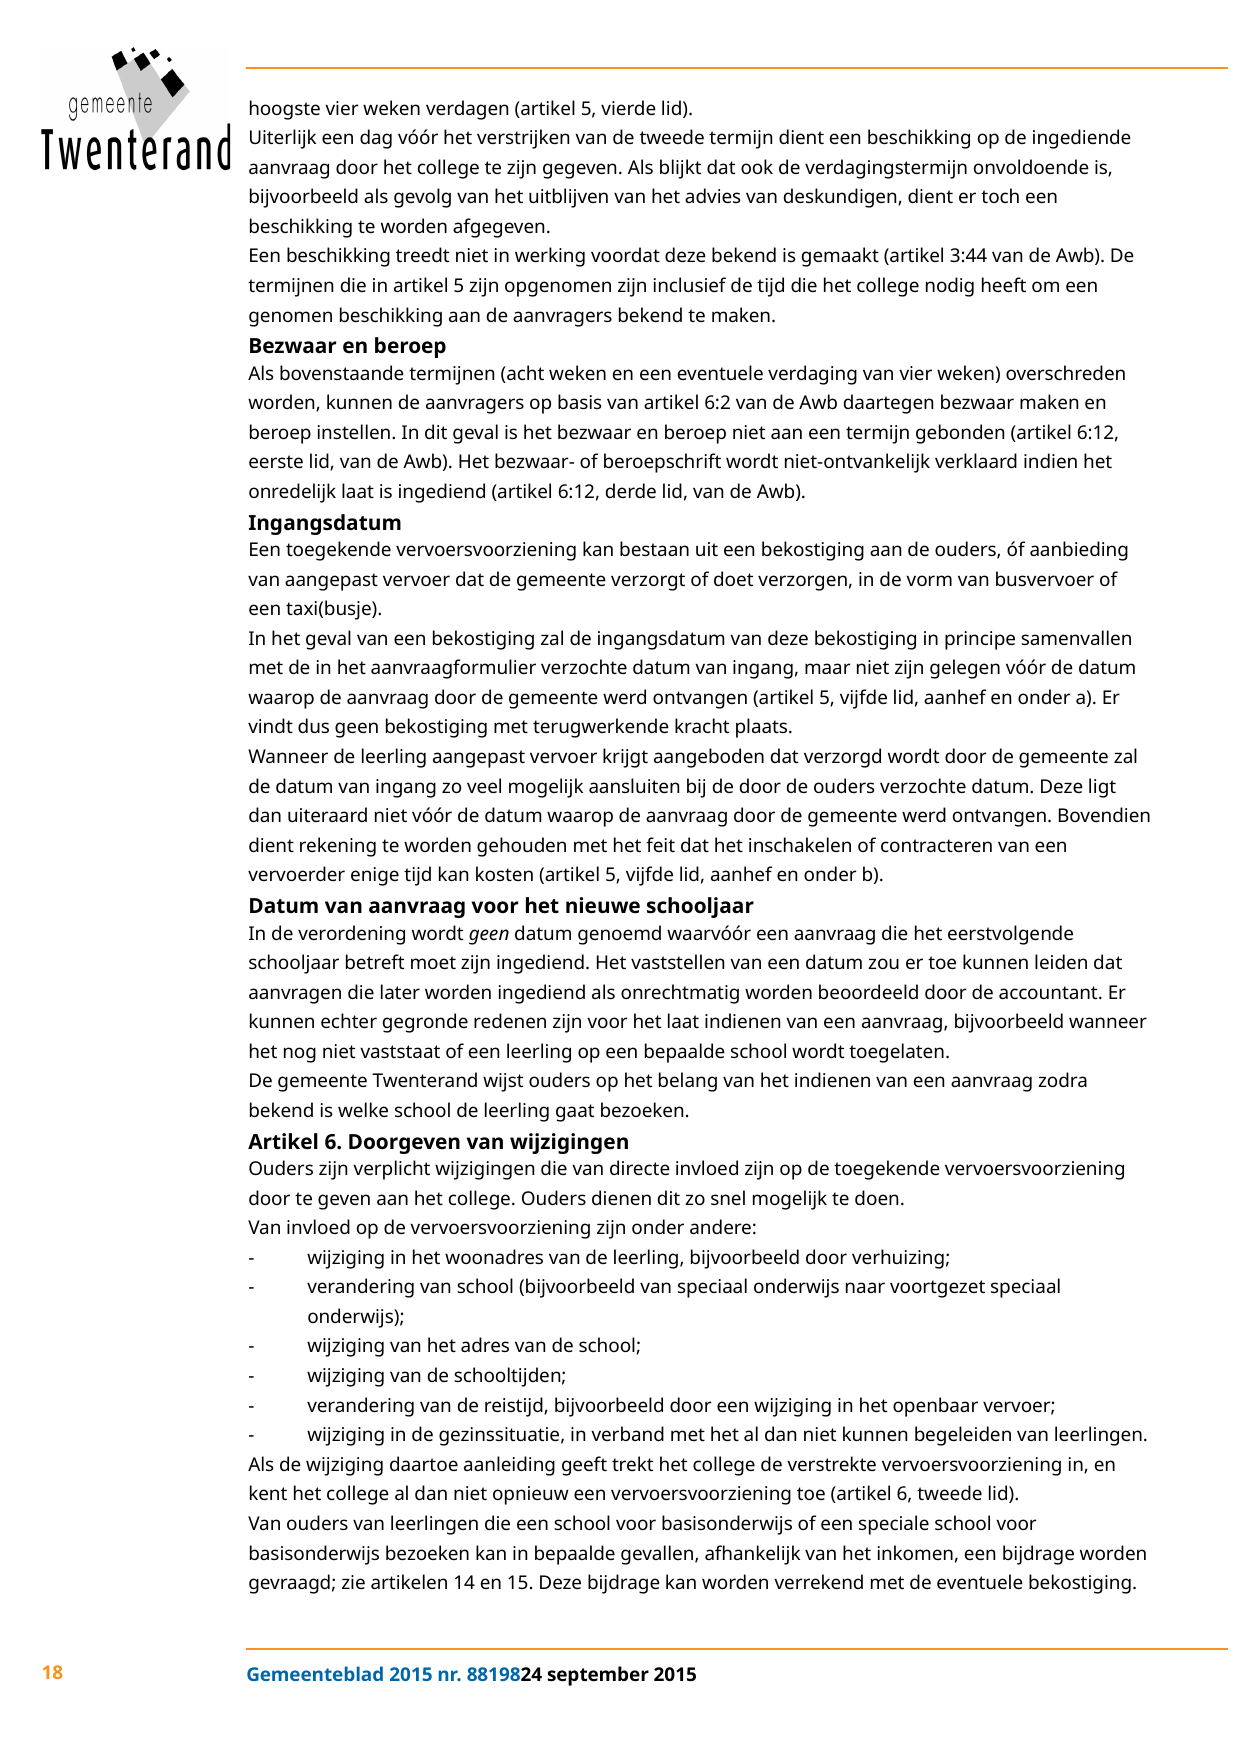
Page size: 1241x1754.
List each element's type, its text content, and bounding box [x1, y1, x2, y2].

text De gemeente Twenterand wijst ouders op het belang van het indienen van een aanvraag zodra bekend is welke school de leerling gaat bezoeken. [248, 1068, 1152, 1123]
text Bezwaar en beroep [248, 331, 1152, 360]
text Van ouders van leerlingen die een school voor basisonderwijs of een speciale school voor basisonderwijs bezoeken kan in bepaalde gevallen, afhankelijk van het inkomen, een bijdrage worden gevraagd; zie artikelen 14 en 15. Deze bijdrage kan worden verrekend met de eventuele bekostiging. [248, 1510, 1152, 1595]
text hoogste vier weken verdagen (artikel 5, vierde lid). [248, 95, 1152, 121]
text Als bovenstaande termijnen (acht weken en een eventuele verdaging van vier weken) overschreden worden, kunnen de aanvragers op basis van artikel 6:2 van de Awb daartegen bezwaar maken en beroep instellen. In dit geval is het bezwaar en beroep niet aan een termijn gebonden (artikel 6:12, eerste lid, van de Awb). Het bezwaar- of beroepschrift wordt niet-ontvankelijk verklaard indien het onredelijk laat is ingediend (artikel 6:12, derde lid, van de Awb). [248, 360, 1152, 504]
list verandering van de reistijd, bijvoorbeeld door een wijziging in het openbaar vervoer; [248, 1392, 1152, 1418]
text Datum van aanvraag voor het nieuwe schooljaar [248, 891, 1152, 920]
text Wanneer de leerling aangepast vervoer krijgt aangeboden dat verzorgd wordt door de gemeente zal de datum van ingang zo veel mogelijk aansluiten bij de door de ouders verzochte datum. Deze ligt dan uiteraard niet vóór de datum waarop de aanvraag door de gemeente werd ontvangen. Bovendien dient rekening te worden gehouden met het feit dat het inschakelen of contracteren van een vervoerder enige tijd kan kosten (artikel 5, vijfde lid, aanhef en onder b). [248, 743, 1152, 887]
text Van invloed op de vervoersvoorziening zijn onder andere: [248, 1214, 1152, 1240]
text Artikel 6. Doorgeven van wijzigingen [248, 1127, 1152, 1155]
picture [41, 47, 231, 172]
text Uiterlijk een dag vóór het verstrijken van de tweede termijn dient een beschikking op de ingediende aanvraag door het college te zijn gegeven. Als blijkt dat ook de verdagingstermijn onvoldoende is, bijvoorbeeld als gevolg van het uitblijven van het advies van deskundigen, dient er toch een beschikking te worden afgegeven. [248, 124, 1152, 239]
list wijziging van het adres van de school; [248, 1333, 1152, 1358]
text In het geval van een bekostiging zal de ingangsdatum van deze bekostiging in principe samenvallen met de in het aanvraagformulier verzochte datum van ingang, maar niet zijn gelegen vóór de datum waarop de aanvraag door de gemeente werd ontvangen (artikel 5, vijfde lid, aanhef en onder a). Er vindt dus geen bekostiging met terugwerkende kracht plaats. [248, 625, 1152, 739]
text Een toegekende vervoersvoorziening kan bestaan uit een bekostiging aan de ouders, óf aanbieding van aangepast vervoer dat de gemeente verzorgt of doet verzorgen, in de vorm van busvervoer of een taxi(busje). [248, 536, 1152, 621]
text Ingangsdatum [248, 508, 1152, 536]
list wijziging van de schooltijden; [248, 1362, 1152, 1388]
text Een beschikking treedt niet in werking voordat deze bekend is gemaakt (artikel 3:44 van de Awb). De termijnen die in artikel 5 zijn opgenomen zijn inclusief de tijd die het college nodig heeft om een genomen beschikking aan de aanvragers bekend te maken. [248, 243, 1152, 328]
text In de verordening wordt geen datum genoemd waarvóór een aanvraag die het eerstvolgende schooljaar betreft moet zijn ingediend. Het vaststellen van een datum zou er toe kunnen leiden dat aanvragen die later worden ingediend als onrechtmatig worden beoordeeld door de accountant. Er kunnen echter gegronde redenen zijn voor het laat indienen van een aanvraag, bijvoorbeeld wanneer het nog niet vaststaat of een leerling op een bepaalde school wordt toegelaten. [248, 920, 1152, 1064]
text Ouders zijn verplicht wijzigingen die van directe invloed zijn op de toegekende vervoersvoorziening door te geven aan het college. Ouders dienen dit zo snel mogelijk te doen. [248, 1155, 1152, 1211]
list wijziging in de gezinssituatie, in verband met het al dan niet kunnen begeleiden van leerlingen. [248, 1421, 1152, 1447]
text Als de wijziging daartoe aanleiding geeft trekt het college de verstrekte vervoersvoorziening in, en kent het college al dan niet opnieuw een vervoersvoorziening toe (artikel 6, tweede lid). [248, 1451, 1152, 1506]
list wijziging in het woonadres van de leerling, bijvoorbeeld door verhuizing; [248, 1244, 1152, 1270]
list verandering van school (bijvoorbeeld van speciaal onderwijs naar voortgezet speciaal onderwijs); [248, 1273, 1152, 1329]
